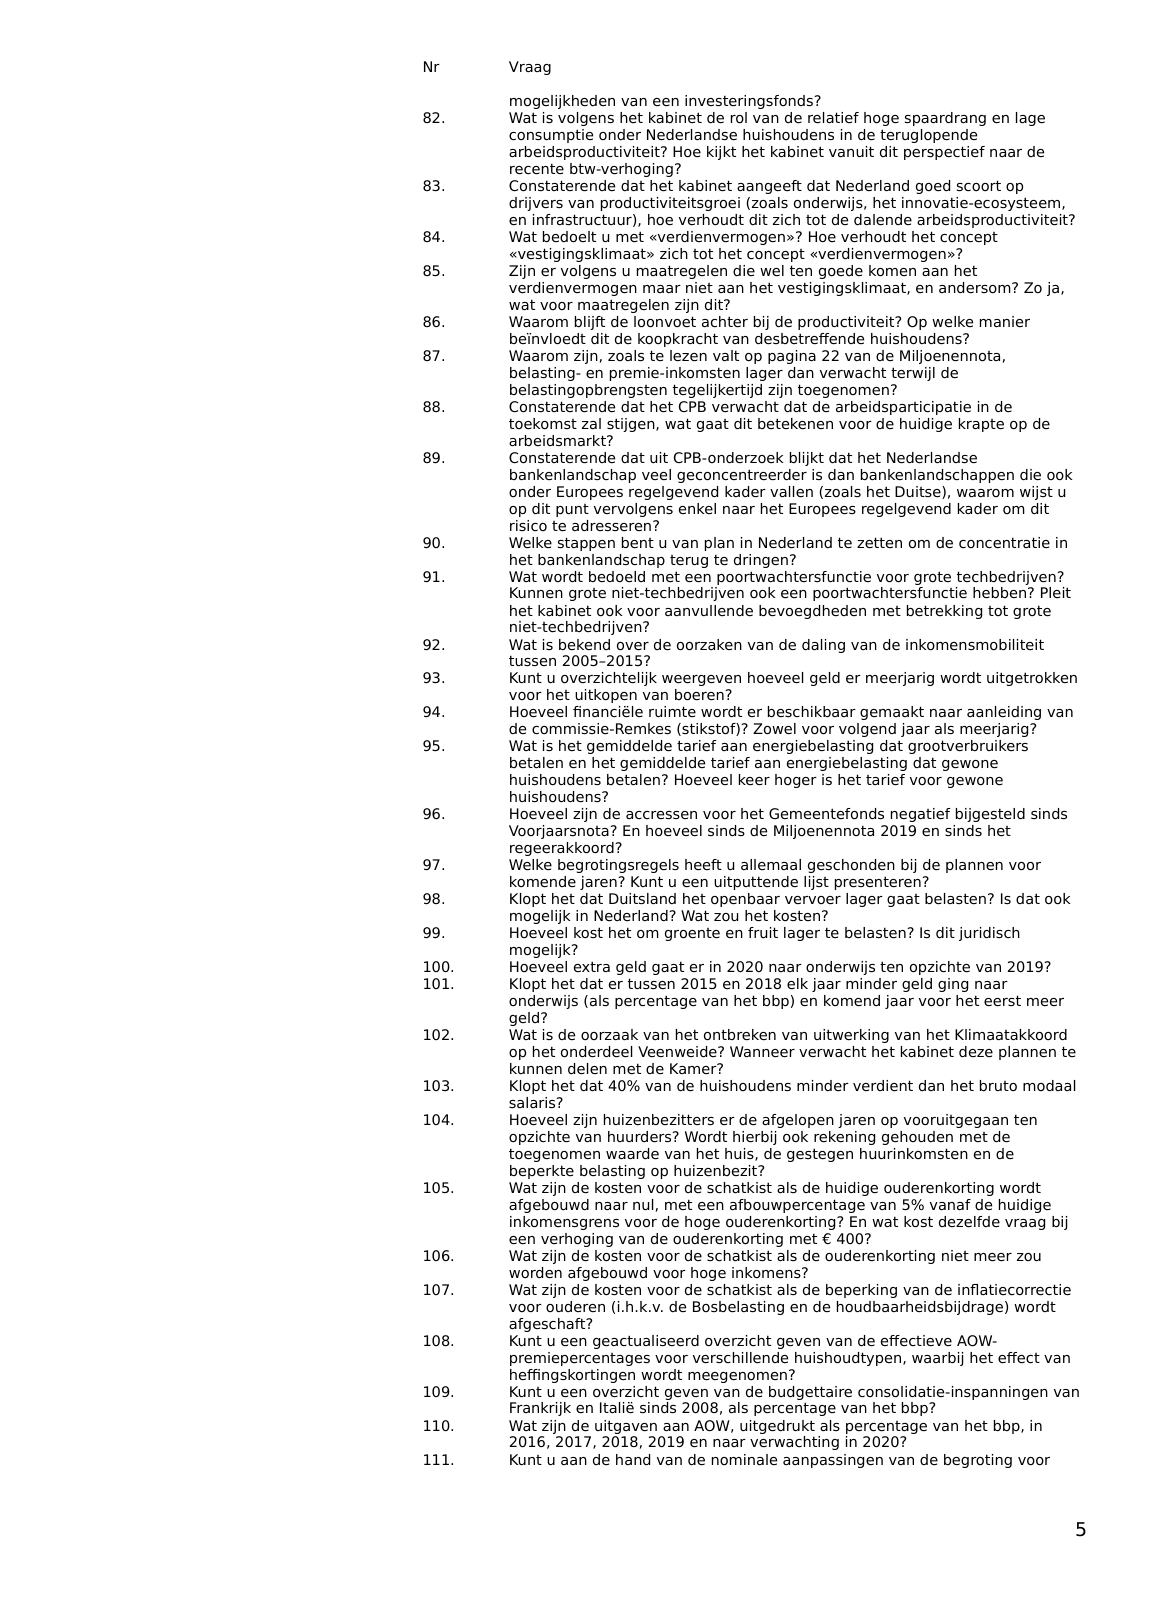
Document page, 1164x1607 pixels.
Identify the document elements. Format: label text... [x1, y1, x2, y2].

table_cell Klopt het dat 40% van de huishoudens minder verdient dan het bruto modaal salaris? [503, 1078, 1087, 1112]
table_cell Wat wordt bedoeld met een poortwachtersfunctie voor grote techbedrijven? Kunnen grote niet-techbedrijven ook een poortwachtersfunctie hebben? Pleit het kabinet ook voor aanvullende bevoegdheden met betrekking tot grote niet-techbedrijven? [503, 569, 1087, 636]
table_cell Hoeveel zijn huizenbezitters er de afgelopen jaren op vooruitgegaan ten opzichte van huurders? Wordt hierbij ook rekening gehouden met de toegenomen waarde van het huis, de gestegen huurinkomsten en de beperkte belasting op huizenbezit? [503, 1112, 1087, 1180]
table_cell 102. [422, 1027, 503, 1078]
table_cell Wat bedoelt u met «verdienvermogen»? Hoe verhoudt het concept «vestigingsklimaat» zich tot het concept «verdienvermogen»? [503, 229, 1087, 263]
table_cell [422, 76, 503, 93]
table_cell 109. [422, 1384, 503, 1417]
table_cell Wat zijn de kosten voor de schatkist als de ouderenkorting niet meer zou worden afgebouwd voor hoge inkomens? [503, 1248, 1087, 1282]
table_cell 99. [422, 925, 503, 959]
table_cell 85. [422, 263, 503, 314]
table_cell Kunt u aan de hand van de nominale aanpassingen van de begroting voor [503, 1451, 1087, 1468]
table_cell 82. [422, 110, 503, 178]
table_cell [503, 76, 1087, 93]
table_cell Hoeveel kost het om groente en fruit lager te belasten? Is dit juridisch mogelijk? [503, 925, 1087, 959]
table_cell 98. [422, 891, 503, 925]
table_cell [422, 93, 503, 110]
table_header Vraag [503, 59, 1087, 76]
table_cell 97. [422, 857, 503, 891]
table_cell 93. [422, 670, 503, 704]
table_cell 95. [422, 738, 503, 806]
table_cell 103. [422, 1078, 503, 1112]
table_cell Wat is de oorzaak van het ontbreken van uitwerking van het Klimaatakkoord op het onderdeel Veenweide? Wanneer verwacht het kabinet deze plannen te kunnen delen met de Kamer? [503, 1027, 1087, 1078]
table_cell Wat zijn de kosten voor de schatkist als de beperking van de inflatiecorrectie voor ouderen (i.h.k.v. de Bosbelasting en de houdbaarheidsbijdrage) wordt afgeschaft? [503, 1282, 1087, 1332]
table_cell 107. [422, 1282, 503, 1332]
table_cell Zijn er volgens u maatregelen die wel ten goede komen aan het verdienvermogen maar niet aan het vestigingsklimaat, en andersom? Zo ja, wat voor maatregelen zijn dit? [503, 263, 1087, 314]
table_cell 91. [422, 569, 503, 636]
table_cell 101. [422, 976, 503, 1027]
table_cell Kunt u overzichtelijk weergeven hoeveel geld er meerjarig wordt uitgetrokken voor het uitkopen van boeren? [503, 670, 1087, 704]
table_cell 106. [422, 1248, 503, 1282]
table_cell 83. [422, 178, 503, 229]
table_cell Kunt u een geactualiseerd overzicht geven van de effectieve AOW-premiepercentages voor verschillende huishoudtypen, waarbij het effect van heffingskortingen wordt meegenomen? [503, 1333, 1087, 1383]
table_cell Klopt het dat er tussen 2015 en 2018 elk jaar minder geld ging naar onderwijs (als percentage van het bbp) en komend jaar voor het eerst meer geld? [503, 976, 1087, 1027]
table_cell 94. [422, 704, 503, 738]
table_cell 87. [422, 348, 503, 399]
table_cell 84. [422, 229, 503, 263]
table_cell 110. [422, 1418, 503, 1451]
table_cell Constaterende dat het CPB verwacht dat de arbeidsparticipatie in de toekomst zal stijgen, wat gaat dit betekenen voor de huidige krapte op de arbeidsmarkt? [503, 399, 1087, 449]
table_cell Wat is bekend over de oorzaken van de daling van de inkomensmobiliteit tussen 2005–2015? [503, 636, 1087, 670]
table_cell Waarom blijft de loonvoet achter bij de productiviteit? Op welke manier beïnvloedt dit de koopkracht van desbetreffende huishoudens? [503, 314, 1087, 348]
table_cell Wat zijn de uitgaven aan AOW, uitgedrukt als percentage van het bbp, in 2016, 2017, 2018, 2019 en naar verwachting in 2020? [503, 1418, 1087, 1451]
table_cell Constaterende dat het kabinet aangeeft dat Nederland goed scoort op drijvers van productiviteitsgroei (zoals onderwijs, het innovatie-ecosysteem, en infrastructuur), hoe verhoudt dit zich tot de dalende arbeidsproductiviteit? [503, 178, 1087, 229]
table_cell Wat zijn de kosten voor de schatkist als de huidige ouderenkorting wordt afgebouwd naar nul, met een afbouwpercentage van 5% vanaf de huidige inkomensgrens voor de hoge ouderenkorting? En wat kost dezelfde vraag bij een verhoging van de ouderenkorting met € 400? [503, 1180, 1087, 1248]
table_cell 108. [422, 1333, 503, 1383]
table_cell Welke stappen bent u van plan in Nederland te zetten om de concentratie in het bankenlandschap terug te dringen? [503, 535, 1087, 568]
table_cell Constaterende dat uit CPB-onderzoek blijkt dat het Nederlandse bankenlandschap veel geconcentreerder is dan bankenlandschappen die ook onder Europees regelgevend kader vallen (zoals het Duitse), waarom wijst u op dit punt vervolgens enkel naar het Europees regelgevend kader om dit risico te adresseren? [503, 450, 1087, 534]
table_cell 92. [422, 636, 503, 670]
table_cell Welke begrotingsregels heeft u allemaal geschonden bij de plannen voor komende jaren? Kunt u een uitputtende lijst presenteren? [503, 857, 1087, 891]
table_cell 88. [422, 399, 503, 449]
table_cell 100. [422, 959, 503, 976]
table_cell 96. [422, 806, 503, 857]
table_cell 90. [422, 535, 503, 568]
table_cell Hoeveel extra geld gaat er in 2020 naar onderwijs ten opzichte van 2019? [503, 959, 1087, 976]
table_cell Hoeveel financiële ruimte wordt er beschikbaar gemaakt naar aanleiding van de commissie-Remkes (stikstof)? Zowel voor volgend jaar als meerjarig? [503, 704, 1087, 738]
table_cell Wat is het gemiddelde tarief aan energiebelasting dat grootverbruikers betalen en het gemiddelde tarief aan energiebelasting dat gewone huishoudens betalen? Hoeveel keer hoger is het tarief voor gewone huishoudens? [503, 738, 1087, 806]
table_cell Klopt het dat Duitsland het openbaar vervoer lager gaat belasten? Is dat ook mogelijk in Nederland? Wat zou het kosten? [503, 891, 1087, 925]
table_cell Kunt u een overzicht geven van de budgettaire consolidatie-inspanningen van Frankrijk en Italië sinds 2008, als percentage van het bbp? [503, 1384, 1087, 1417]
table_cell mogelijkheden van een investeringsfonds? [503, 93, 1087, 110]
table_cell Hoeveel zijn de accressen voor het Gemeentefonds negatief bijgesteld sinds Voorjaarsnota? En hoeveel sinds de Miljoenennota 2019 en sinds het regeerakkoord? [503, 806, 1087, 857]
table_cell 111. [422, 1451, 503, 1468]
table_header Nr [422, 59, 503, 76]
table_cell 86. [422, 314, 503, 348]
table_cell 89. [422, 450, 503, 534]
table_cell 105. [422, 1180, 503, 1248]
table_cell Waarom zijn, zoals te lezen valt op pagina 22 van de Miljoenennota, belasting- en premie-inkomsten lager dan verwacht terwijl de belastingopbrengsten tegelijkertijd zijn toegenomen? [503, 348, 1087, 399]
table_cell 104. [422, 1112, 503, 1180]
table_cell Wat is volgens het kabinet de rol van de relatief hoge spaardrang en lage consumptie onder Nederlandse huishoudens in de teruglopende arbeidsproductiviteit? Hoe kijkt het kabinet vanuit dit perspectief naar de recente btw-verhoging? [503, 110, 1087, 178]
